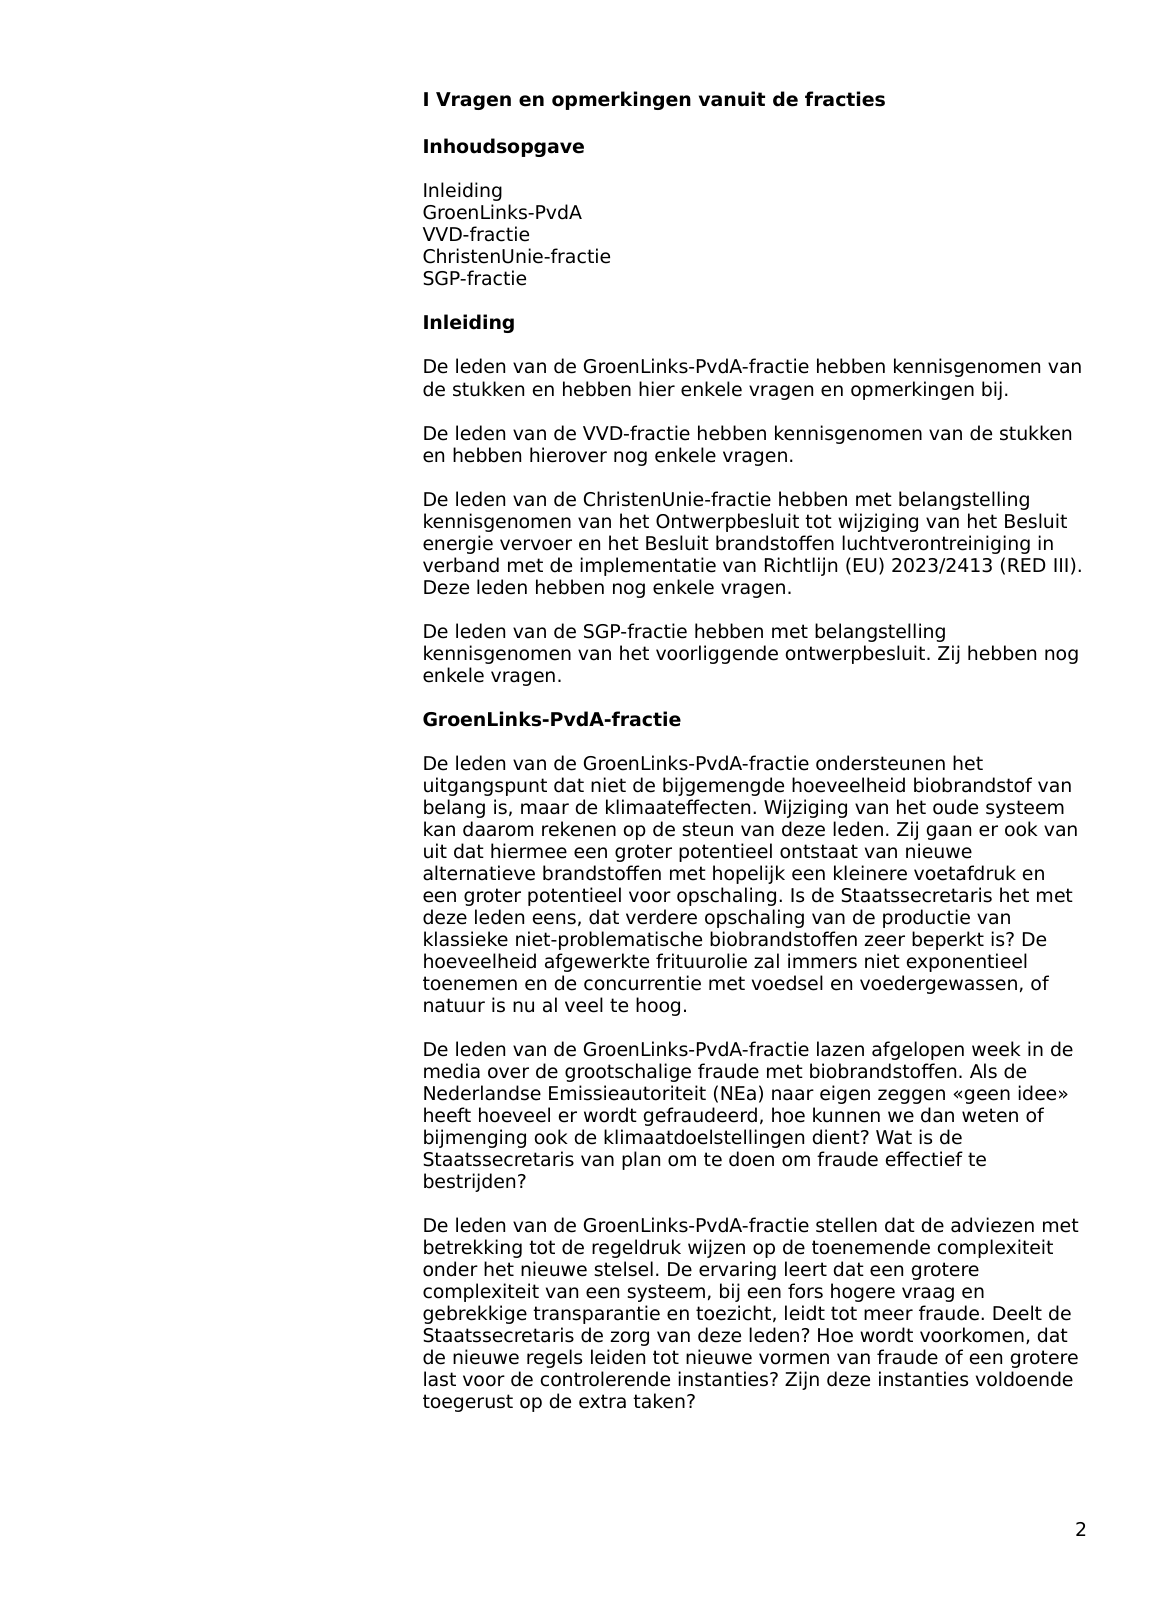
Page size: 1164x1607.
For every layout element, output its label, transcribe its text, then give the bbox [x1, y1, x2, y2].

subtitle Inhoudsopgave [422, 136, 1087, 158]
text GroenLinks-PvdA [422, 202, 1087, 224]
text VVD-fractie [422, 224, 1087, 246]
text De leden van de GroenLinks-PvdA-fractie stellen dat de adviezen met betrekking tot de regeldruk wijzen op de toenemende complexiteit onder het nieuwe stelsel. De ervaring leert dat een grotere complexiteit van een systeem, bij een fors hogere vraag en gebrekkige transparantie en toezicht, leidt tot meer fraude. Deelt de Staatssecretaris de zorg van deze leden? Hoe wordt voorkomen, dat de nieuwe regels leiden tot nieuwe vormen van fraude of een grotere last voor de controlerende instanties? Zijn deze instanties voldoende toegerust op de extra taken? [422, 1215, 1087, 1413]
text De leden van de GroenLinks-PvdA-fractie hebben kennisgenomen van de stukken en hebben hier enkele vragen en opmerkingen bij. [422, 356, 1087, 400]
text De leden van de VVD-fractie hebben kennisgenomen van de stukken en hebben hierover nog enkele vragen. [422, 423, 1087, 467]
text Inleiding [422, 180, 1087, 202]
subtitle GroenLinks-PvdA-fractie [422, 709, 1087, 731]
text De leden van de SGP-fractie hebben met belangstelling kennisgenomen van het voorliggende ontwerpbesluit. Zij hebben nog enkele vragen. [422, 621, 1087, 687]
subtitle I Vragen en opmerkingen vanuit de fracties [422, 89, 1087, 111]
text ChristenUnie-fractie [422, 246, 1087, 268]
text De leden van de GroenLinks-PvdA-fractie ondersteunen het uitgangspunt dat niet de bijgemengde hoeveelheid biobrandstof van belang is, maar de klimaateffecten. Wijziging van het oude systeem kan daarom rekenen op de steun van deze leden. Zij gaan er ook van uit dat hiermee een groter potentieel ontstaat van nieuwe alternatieve brandstoffen met hopelijk een kleinere voetafdruk en een groter potentieel voor opschaling. Is de Staatssecretaris het met deze leden eens, dat verdere opschaling van de productie van klassieke niet-problematische biobrandstoffen zeer beperkt is? De hoeveelheid afgewerkte frituurolie zal immers niet exponentieel toenemen en de concurrentie met voedsel en voedergewassen, of natuur is nu al veel te hoog. [422, 753, 1087, 1017]
text SGP-fractie [422, 268, 1087, 290]
text De leden van de GroenLinks-PvdA-fractie lazen afgelopen week in de media over de grootschalige fraude met biobrandstoffen. Als de Nederlandse Emissieautoriteit (NEa) naar eigen zeggen «geen idee» heeft hoeveel er wordt gefraudeerd, hoe kunnen we dan weten of bijmenging ook de klimaatdoelstellingen dient? Wat is de Staatssecretaris van plan om te doen om fraude effectief te bestrijden? [422, 1039, 1087, 1193]
text De leden van de ChristenUnie-fractie hebben met belangstelling kennisgenomen van het Ontwerpbesluit tot wijziging van het Besluit energie vervoer en het Besluit brandstoffen luchtverontreiniging in verband met de implementatie van Richtlijn (EU) 2023/2413 (RED III). Deze leden hebben nog enkele vragen. [422, 489, 1087, 599]
subtitle Inleiding [422, 312, 1087, 334]
